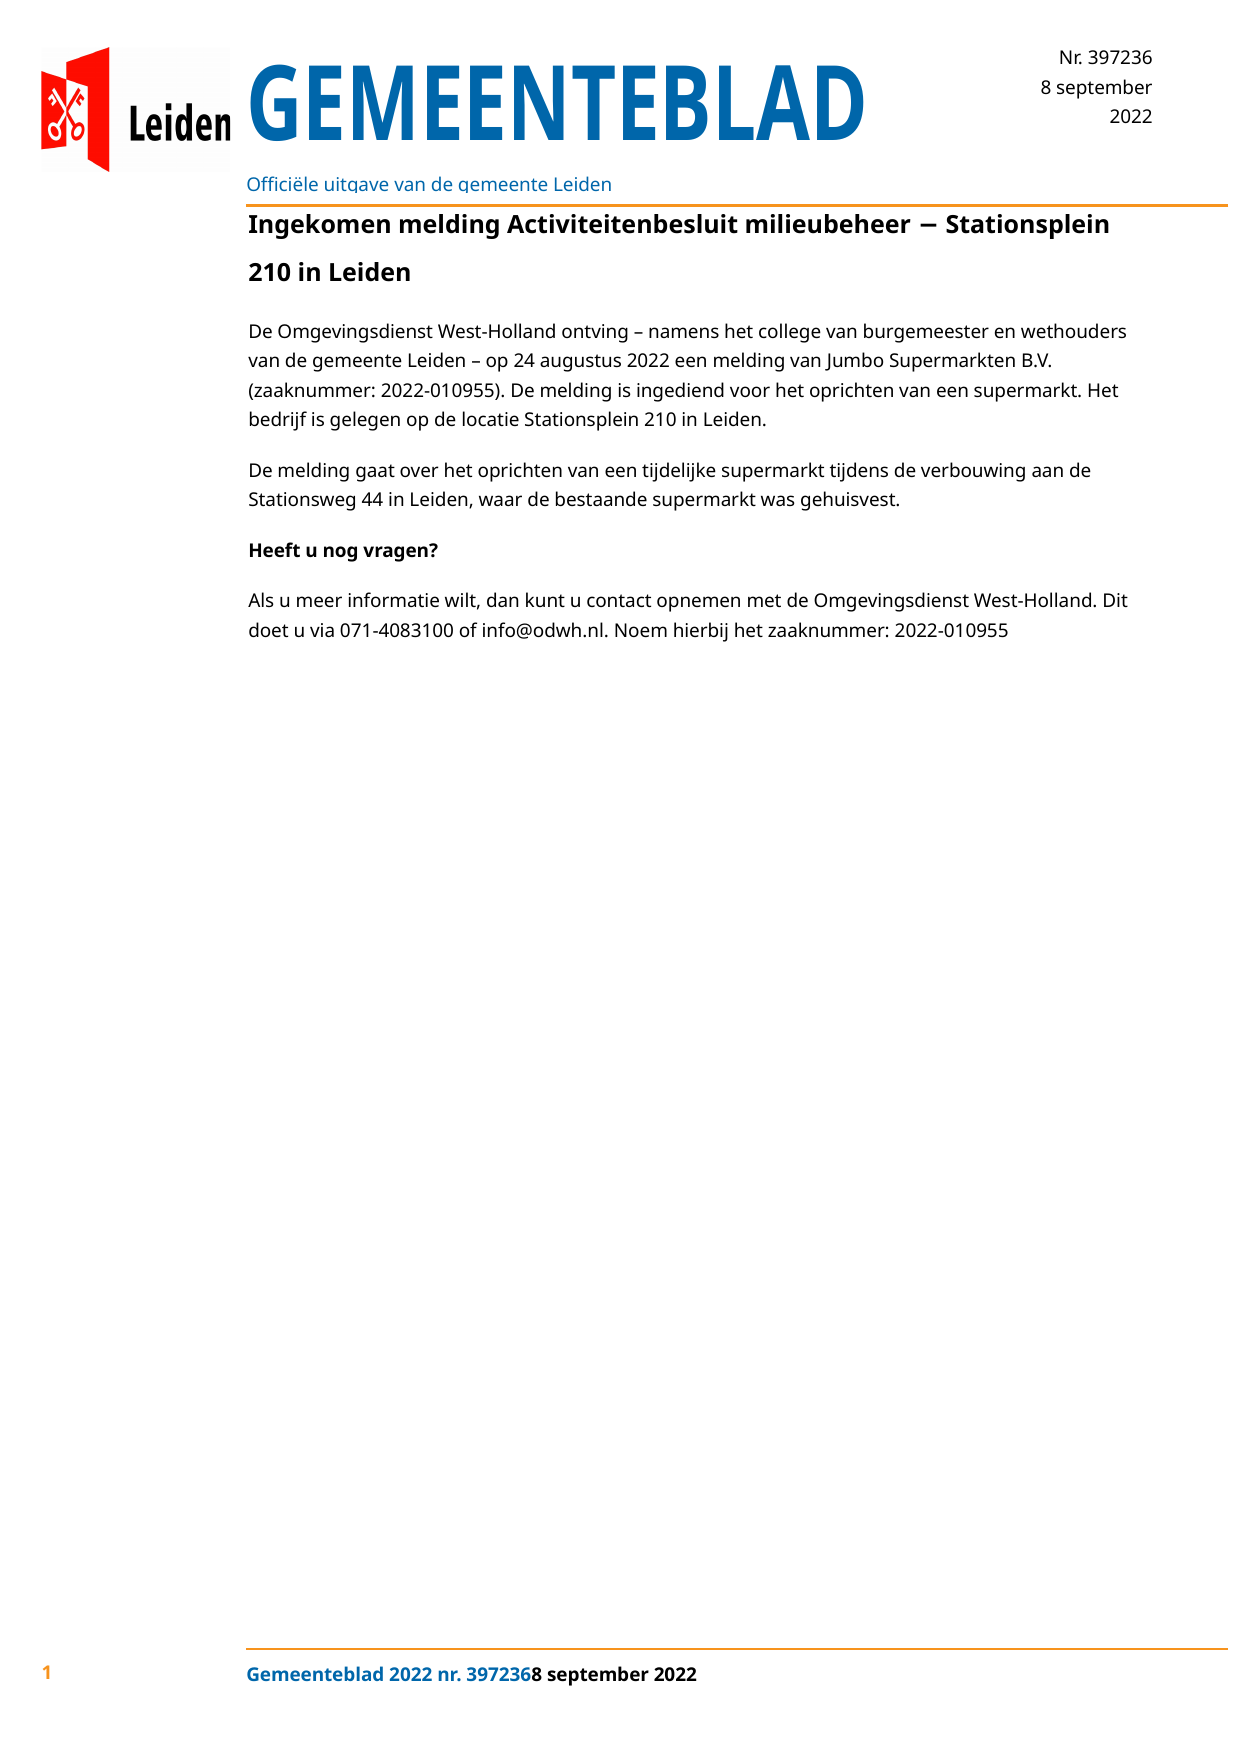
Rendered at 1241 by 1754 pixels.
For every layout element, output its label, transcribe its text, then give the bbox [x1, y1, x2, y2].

text Heeft u nog vragen? [248, 537, 1152, 563]
text Ingekomen melding Activiteitenbesluit milieubeheer − Stationsplein 210 in Leiden [248, 207, 1152, 288]
text Als u meer informatie wilt, dan kunt u contact opnemen met de Omgevingsdienst West-Holland. Dit doet u via 071‑4083100 of info@odwh.nl. Noem hierbij het zaaknummer: 2022-010955 [248, 587, 1152, 643]
text De Omgevingsdienst West-Holland ontving – namens het college van burgemeester en wethouders van de gemeente Leiden – op 24 augustus 2022 een melding van Jumbo Supermarkten B.V. (zaaknummer: 2022-010955). De melding is ingediend voor het oprichten van een supermarkt. Het bedrijf is gelegen op de locatie Stationsplein 210 in Leiden. [248, 318, 1152, 432]
text De melding gaat over het oprichten van een tijdelijke supermarkt tijdens de verbouwing aan de Stationsweg 44 in Leiden, waar de bestaande supermarkt was gehuisvest. [248, 457, 1152, 512]
picture [41, 47, 231, 172]
